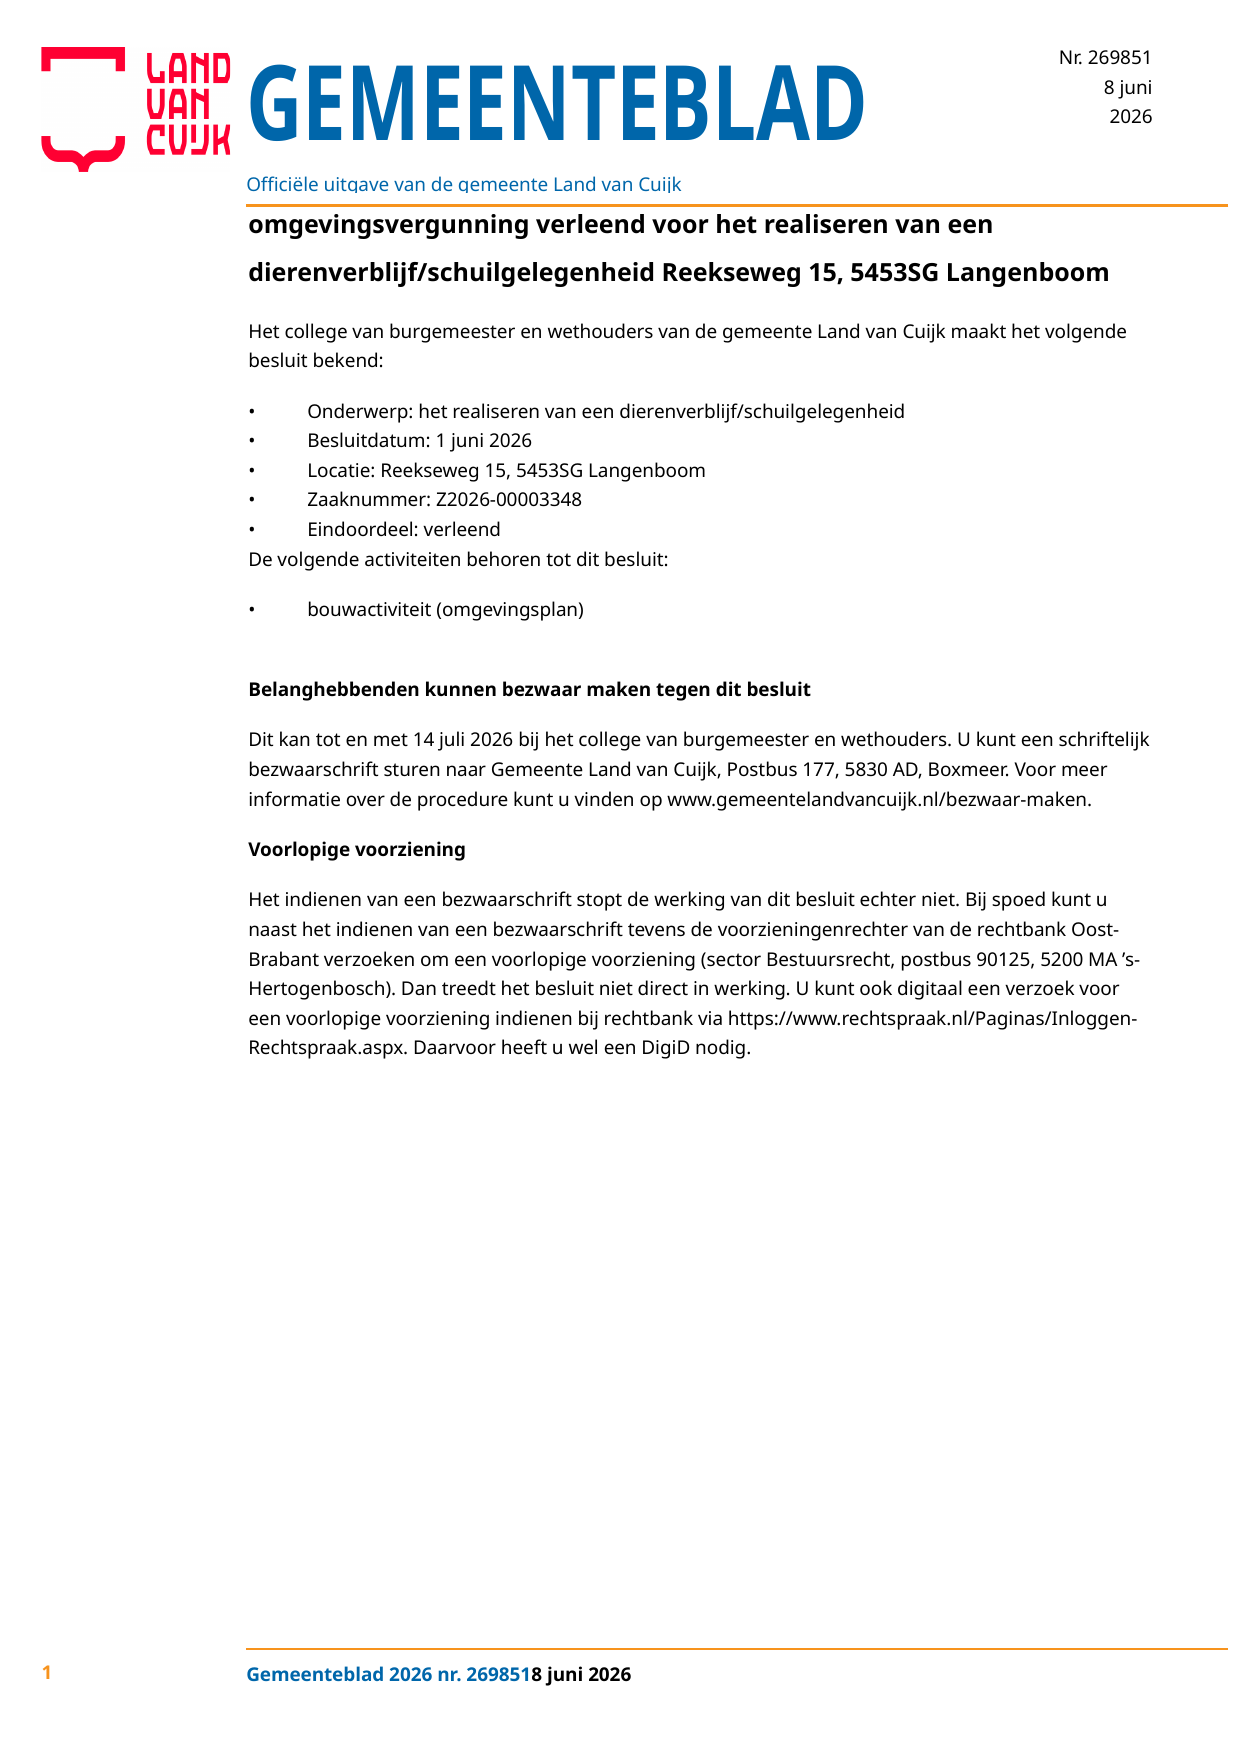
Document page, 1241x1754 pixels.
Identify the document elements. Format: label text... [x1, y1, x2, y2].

text Het indienen van een bezwaarschrift stopt de werking van dit besluit echter niet. Bij spoed kunt u naast het indienen van een bezwaarschrift tevens de voorzieningenrechter van de rechtbank Oost-Brabant verzoeken om een voorlopige voorziening (sector Bestuursrecht, postbus 90125, 5200 MA ’s-Hertogenbosch). Dan treedt het besluit niet direct in werking. U kunt ook digitaal een verzoek voor een voorlopige voorziening indienen bij rechtbank via https://www.rechtspraak.nl/Paginas/Inloggen-Rechtspraak.aspx. Daarvoor heeft u wel een DigiD nodig. [248, 887, 1152, 1060]
text omgevingsvergunning verleend voor het realiseren van een dierenverblijf/schuilgelegenheid Reekseweg 15, 5453SG Langenboom [248, 207, 1152, 288]
list Zaaknummer: Z2026-00003348 [248, 487, 1152, 512]
list Eindoordeel: verleend [248, 516, 1152, 542]
list Besluitdatum: 1 juni 2026 [248, 427, 1152, 453]
text Voorlopige voorziening [248, 836, 1152, 862]
text Het college van burgemeester en wethouders van de gemeente Land van Cuijk maakt het volgende besluit bekend: [248, 318, 1152, 373]
text Belanghebbenden kunnen bezwaar maken tegen dit besluit [248, 676, 1152, 702]
text Dit kan tot en met 14 juli 2026 bij het college van burgemeester en wethouders. U kunt een schriftelijk bezwaarschrift sturen naar Gemeente Land van Cuijk, Postbus 177, 5830 AD, Boxmeer. Voor meer informatie over de procedure kunt u vinden op www.gemeentelandvancuijk.nl/bezwaar-maken. [248, 727, 1152, 812]
list bouwactiviteit (omgevingsplan) [248, 596, 1152, 622]
list Locatie: Reekseweg 15, 5453SG Langenboom [248, 457, 1152, 483]
picture [41, 47, 231, 172]
list Onderwerp: het realiseren van een dierenverblijf/schuilgelegenheid [248, 398, 1152, 424]
text De volgende activiteiten behoren tot dit besluit: [248, 546, 1152, 572]
